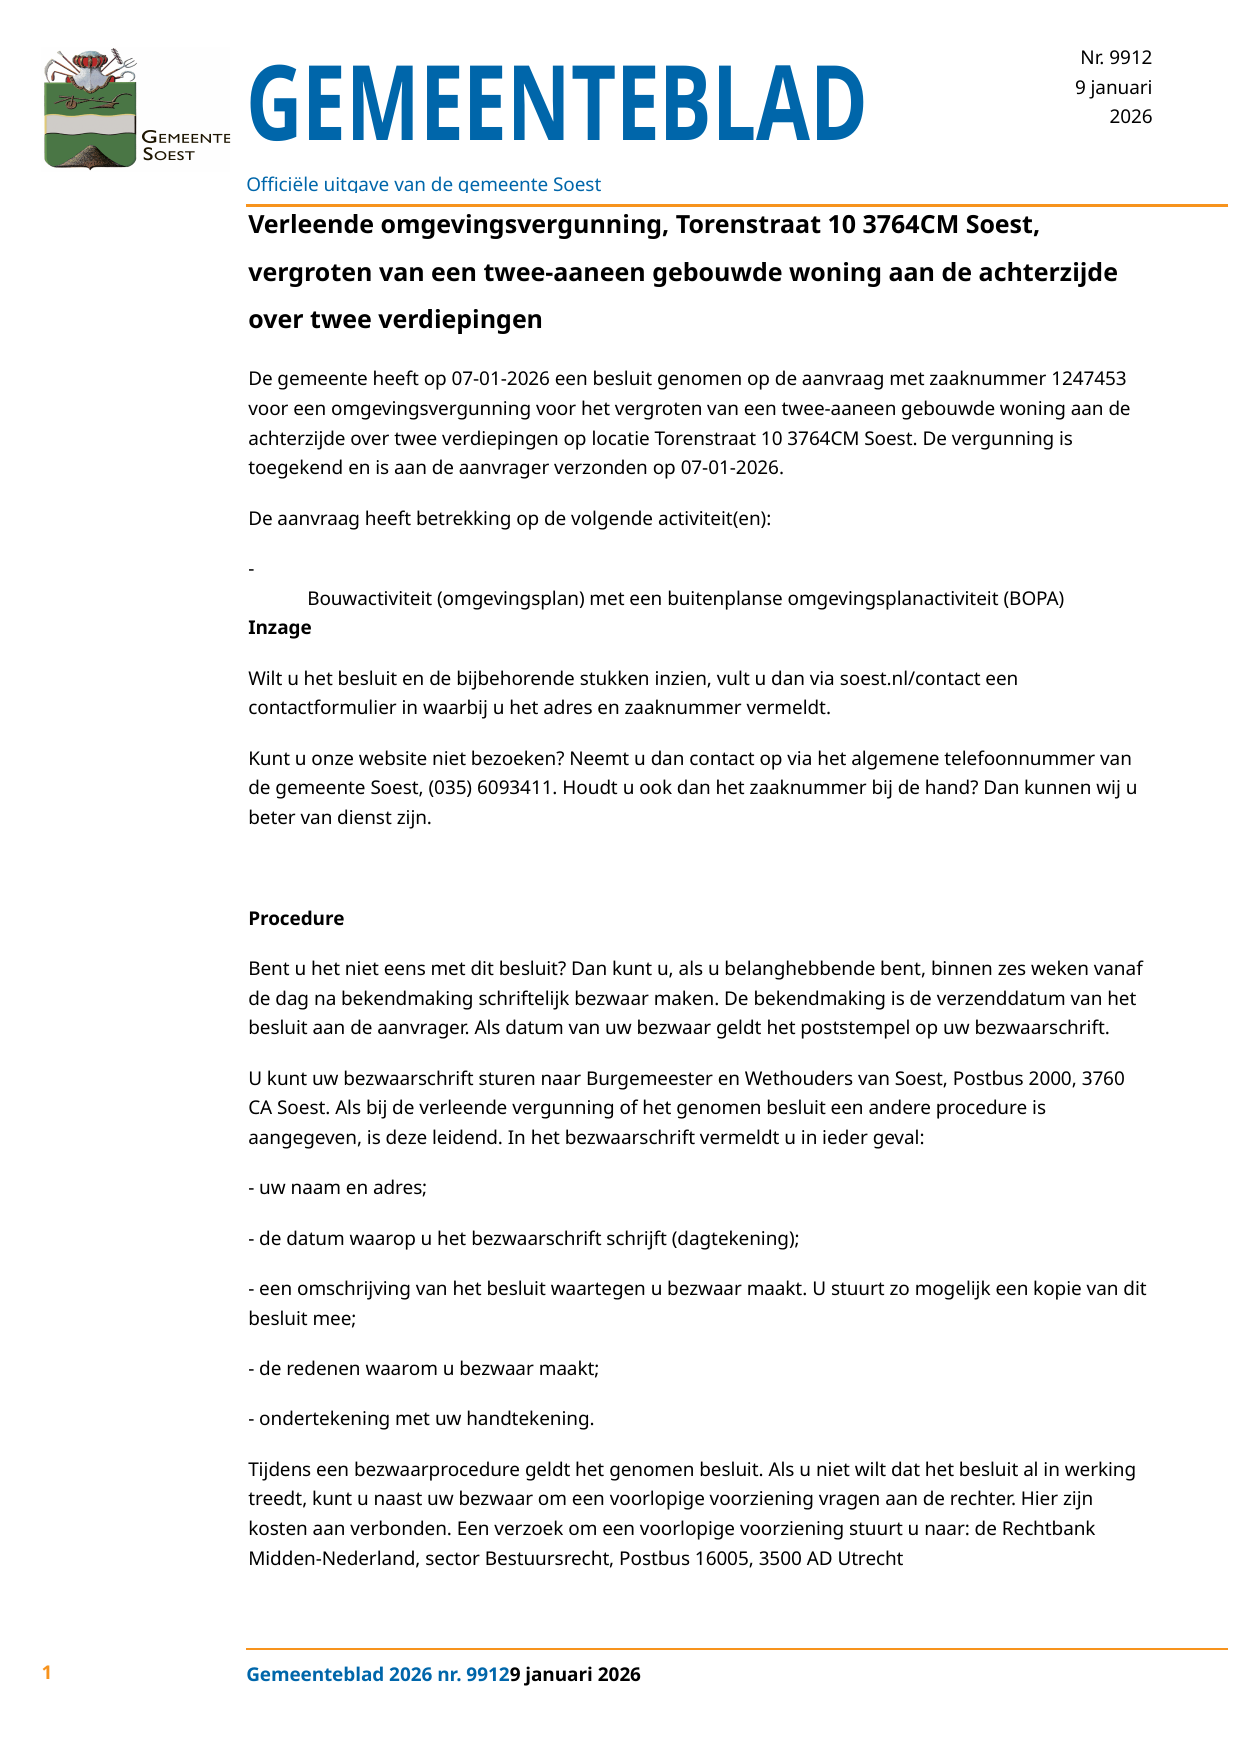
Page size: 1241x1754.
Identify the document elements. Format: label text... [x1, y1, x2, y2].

text De gemeente heeft op 07-01-2026 een besluit genomen op de aanvraag met zaaknummer 1247453 voor een omgevingsvergunning voor het vergroten van een twee-aaneen gebouwde woning aan de achterzijde over twee verdiepingen op locatie Torenstraat 10 3764CM Soest. De vergunning is toegekend en is aan de aanvrager verzonden op 07-01-2026. [248, 366, 1152, 480]
text Wilt u het besluit en de bijbehorende stukken inzien, vult u dan via soest.nl/contact een contactformulier in waarbij u het adres en zaaknummer vermeldt. [248, 665, 1152, 720]
text Verleende omgevingsvergunning, Torenstraat 10 3764CM Soest, vergroten van een twee-aaneen gebouwde woning aan de achterzijde over twee verdiepingen [248, 207, 1152, 336]
text Tijdens een bezwaarprocedure geldt het genomen besluit. Als u niet wilt dat het besluit al in werking treedt, kunt u naast uw bezwaar om een voorlopige voorziening vragen aan de rechter. Hier zijn kosten aan verbonden. Een verzoek om een voorlopige voorziening stuurt u naar: de Rechtbank Midden-Nederland, sector Bestuursrecht, Postbus 16005, 3500 AD Utrecht [248, 1456, 1152, 1570]
text - de redenen waarom u bezwaar maakt; [248, 1355, 1152, 1381]
text Bent u het niet eens met dit besluit? Dan kunt u, als u belanghebbende bent, binnen zes weken vanaf de dag na bekendmaking schriftelijk bezwaar maken. De bekendmaking is de verzenddatum van het besluit aan de aanvrager. Als datum van uw bezwaar geldt het poststempel op uw bezwaarschrift. [248, 955, 1152, 1040]
text U kunt uw bezwaarschrift sturen naar Burgemeester en Wethouders van Soest, Postbus 2000, 3760 CA Soest. Als bij de verleende vergunning of het genomen besluit een andere procedure is aangegeven, is deze leidend. In het bezwaarschrift vermeldt u in ieder geval: [248, 1065, 1152, 1149]
text Kunt u onze website niet bezoeken? Neemt u dan contact op via het algemene telefoonnummer van de gemeente Soest, (035) 6093411. Houdt u ook dan het zaaknummer bij de hand? Dan kunnen wij u beter van dienst zijn. [248, 745, 1152, 829]
text De aanvraag heeft betrekking op de volgende activiteit(en): [248, 505, 1152, 530]
text Procedure [248, 905, 1152, 930]
text Inzage [248, 614, 1152, 640]
text - uw naam en adres; [248, 1174, 1152, 1200]
text - de datum waarop u het bezwaarschrift schrijft (dagtekening); [248, 1225, 1152, 1250]
text - een omschrijving van het besluit waartegen u bezwaar maakt. U stuurt zo mogelijk een kopie van dit besluit mee; [248, 1275, 1152, 1330]
list Bouwactiviteit (omgevingsplan) met een buitenplanse omgevingsplanactiviteit (BOPA) [248, 585, 1152, 610]
picture [41, 47, 231, 172]
text - ondertekening met uw handtekening. [248, 1406, 1152, 1431]
